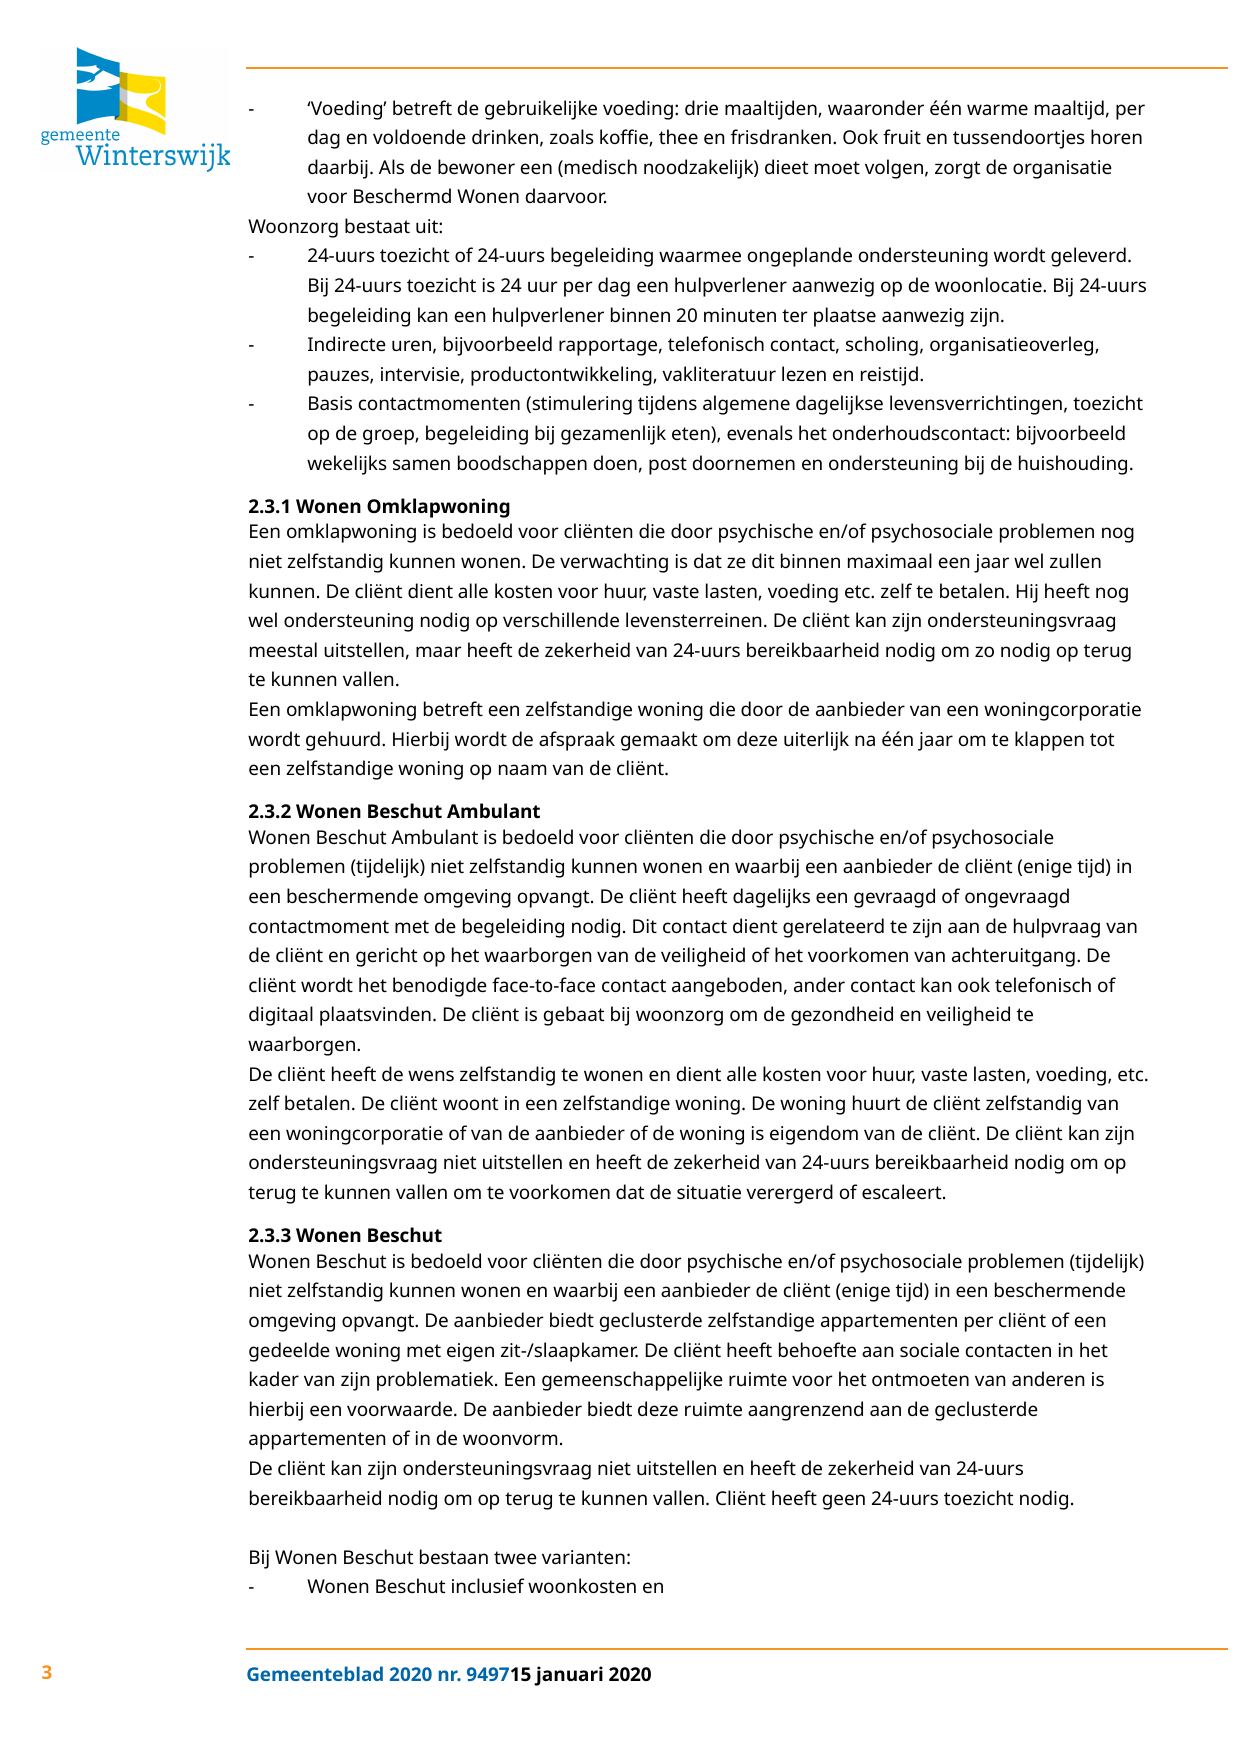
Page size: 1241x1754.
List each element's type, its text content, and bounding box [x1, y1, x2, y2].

text Woonzorg bestaat uit: [248, 213, 1152, 239]
list Wonen Beschut inclusief woonkosten en [248, 1573, 1152, 1599]
text Een omklapwoning betreft een zelfstandige woning die door de aanbieder van een woningcorporatie wordt gehuurd. Hierbij wordt de afspraak gemaakt om deze uiterlijk na één jaar om te klappen tot een zelfstandige woning op naam van de cliënt. [248, 696, 1152, 781]
text 2.3.2 Wonen Beschut Ambulant [248, 798, 1152, 824]
list Basis contactmomenten (stimulering tijdens algemene dagelijkse levensverrichtingen, toezicht op de groep, begeleiding bij gezamenlijk eten), evenals het onderhoudscontact: bijvoorbeeld wekelijks samen boodschappen doen, post doornemen en ondersteuning bij de huishouding. [248, 391, 1152, 476]
text Een omklapwoning is bedoeld voor cliënten die door psychische en/of psychosociale problemen nog niet zelfstandig kunnen wonen. De verwachting is dat ze dit binnen maximaal een jaar wel zullen kunnen. De cliënt dient alle kosten voor huur, vaste lasten, voeding etc. zelf te betalen. Hij heeft nog wel ondersteuning nodig op verschillende levensterreinen. De cliënt kan zijn ondersteuningsvraag meestal uitstellen, maar heeft de zekerheid van 24-uurs bereikbaarheid nodig om zo nodig op terug te kunnen vallen. [248, 519, 1152, 692]
list ‘Voeding’ betreft de gebruikelijke voeding: drie maaltijden, waaronder één warme maaltijd, per dag en voldoende drinken, zoals koffie, thee en frisdranken. Ook fruit en tussendoortjes horen daarbij. Als de bewoner een (medisch noodzakelijk) dieet moet volgen, zorgt de organisatie voor Beschermd Wonen daarvoor. [248, 95, 1152, 209]
list 24-uurs toezicht of 24-uurs begeleiding waarmee ongeplande ondersteuning wordt geleverd. Bij 24-uurs toezicht is 24 uur per dag een hulpverlener aanwezig op de woonlocatie. Bij 24-uurs begeleiding kan een hulpverlener binnen 20 minuten ter plaatse aanwezig zijn. [248, 243, 1152, 328]
text 2.3.1 Wonen Omklapwoning [248, 493, 1152, 519]
text 2.3.3 Wonen Beschut [248, 1222, 1152, 1248]
picture [41, 47, 231, 172]
picture [225, 153, 231, 162]
text De cliënt heeft de wens zelfstandig te wonen en dient alle kosten voor huur, vaste lasten, voeding, etc. zelf betalen. De cliënt woont in een zelfstandige woning. De woning huurt de cliënt zelfstandig van een woningcorporatie of van de aanbieder of de woning is eigendom van de cliënt. De cliënt kan zijn ondersteuningsvraag niet uitstellen en heeft de zekerheid van 24-uurs bereikbaarheid nodig om op terug te kunnen vallen om te voorkomen dat de situatie verergerd of escaleert. [248, 1061, 1152, 1205]
text De cliënt kan zijn ondersteuningsvraag niet uitstellen en heeft de zekerheid van 24-uurs bereikbaarheid nodig om op terug te kunnen vallen. Cliënt heeft geen 24-uurs toezicht nodig. [248, 1455, 1152, 1510]
list Indirecte uren, bijvoorbeeld rapportage, telefonisch contact, scholing, organisatieoverleg, pauzes, intervisie, productontwikkeling, vakliteratuur lezen en reistijd. [248, 331, 1152, 387]
text Wonen Beschut Ambulant is bedoeld voor cliënten die door psychische en/of psychosociale problemen (tijdelijk) niet zelfstandig kunnen wonen en waarbij een aanbieder de cliënt (enige tijd) in een beschermende omgeving opvangt. De cliënt heeft dagelijks een gevraagd of ongevraagd contactmoment met de begeleiding nodig. Dit contact dient gerelateerd te zijn aan de hulpvraag van de cliënt en gericht op het waarborgen van de veiligheid of het voorkomen van achteruitgang. De cliënt wordt het benodigde face-to-face contact aangeboden, ander contact kan ook telefonisch of digitaal plaatsvinden. De cliënt is gebaat bij woonzorg om de gezondheid en veiligheid te waarborgen. [248, 824, 1152, 1057]
text Bij Wonen Beschut bestaan twee varianten: [248, 1544, 1152, 1569]
text Wonen Beschut is bedoeld voor cliënten die door psychische en/of psychosociale problemen (tijdelijk) niet zelfstandig kunnen wonen en waarbij een aanbieder de cliënt (enige tijd) in een beschermende omgeving opvangt. De aanbieder biedt geclusterde zelfstandige appartementen per cliënt of een gedeelde woning met eigen zit-/slaapkamer. De cliënt heeft behoefte aan sociale contacten in het kader van zijn problematiek. Een gemeenschappelijke ruimte voor het ontmoeten van anderen is hierbij een voorwaarde. De aanbieder biedt deze ruimte aangrenzend aan de geclusterde appartementen of in de woonvorm. [248, 1248, 1152, 1451]
